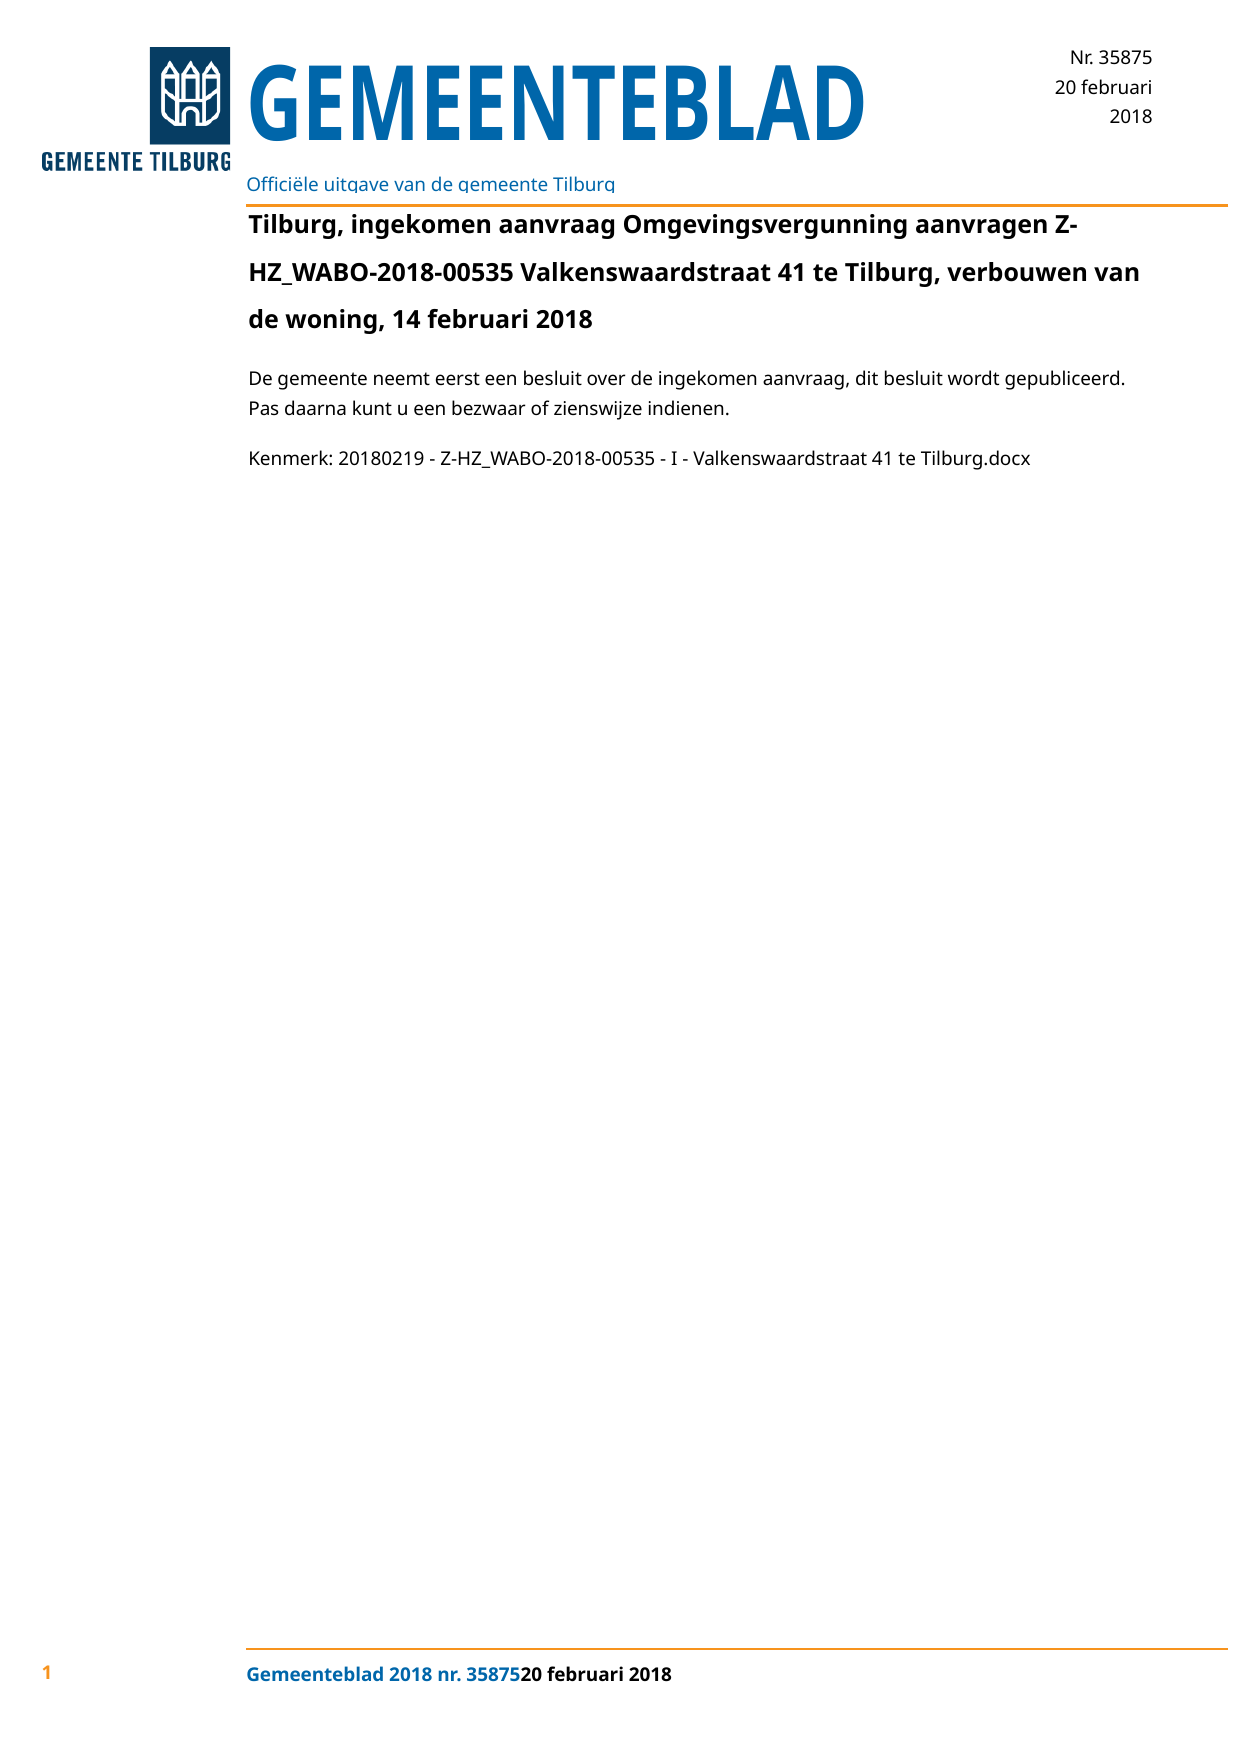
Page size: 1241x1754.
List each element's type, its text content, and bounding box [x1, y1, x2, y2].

picture [41, 47, 231, 172]
text Kenmerk: 20180219 - Z-HZ_WABO-2018-00535 - I - Valkenswaardstraat 41 te Tilburg.docx [248, 446, 1152, 471]
text Tilburg, ingekomen aanvraag Omgevingsvergunning aanvragen Z-HZ_WABO-2018-00535 Valkenswaardstraat 41 te Tilburg, verbouwen van de woning, 14 februari 2018 [248, 207, 1152, 336]
text De gemeente neemt eerst een besluit over de ingekomen aanvraag, dit besluit wordt gepubliceerd. Pas daarna kunt u een bezwaar of zienswijze indienen. [248, 366, 1152, 421]
